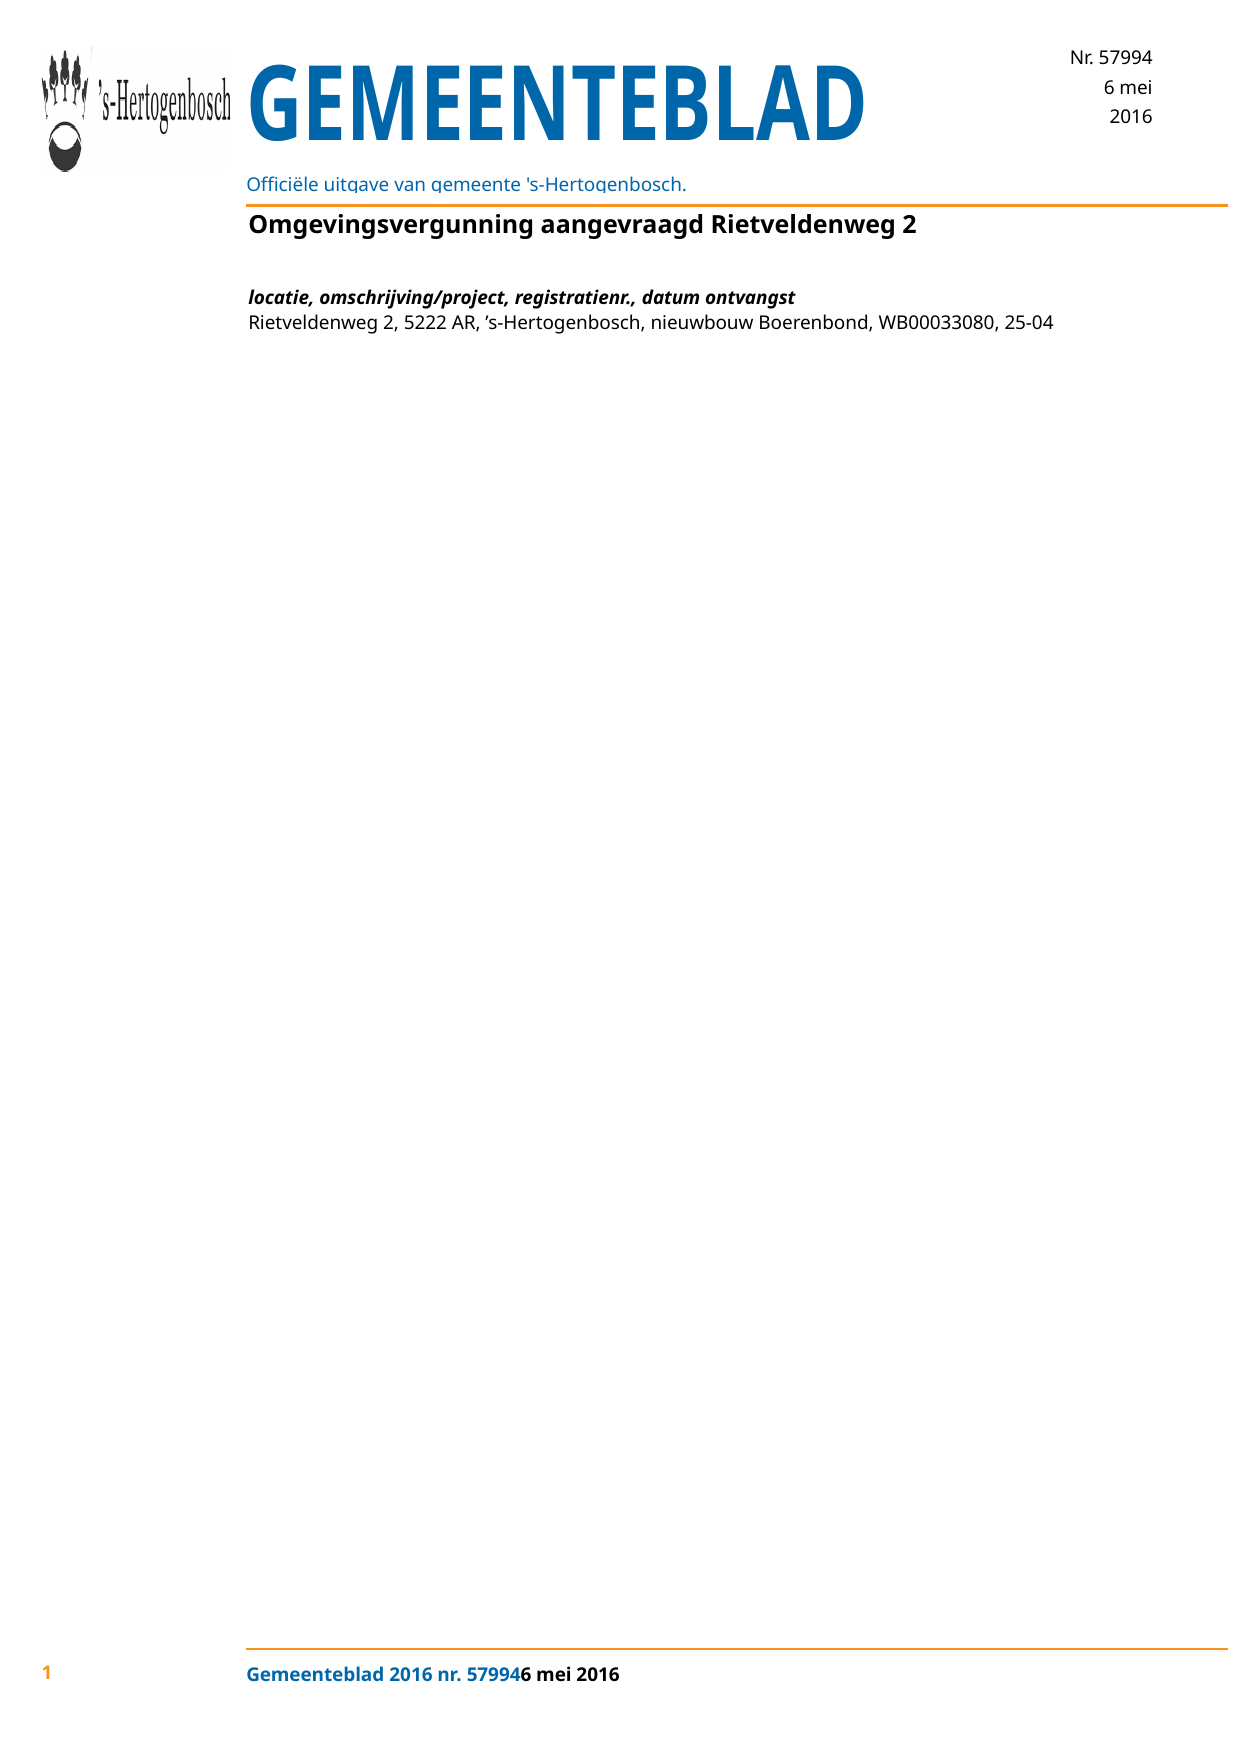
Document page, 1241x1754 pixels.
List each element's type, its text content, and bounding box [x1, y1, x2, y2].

text locatie, omschrijving/project, registratienr., datum ontvangst [248, 284, 1152, 309]
text Rietveldenweg 2, 5222 AR, ’s-Hertogenbosch, nieuwbouw Boerenbond, WB00033080, 25-04 [248, 309, 1152, 335]
text Omgevingsvergunning aangevraagd Rietveldenweg 2 [248, 207, 1152, 241]
picture [41, 47, 231, 172]
